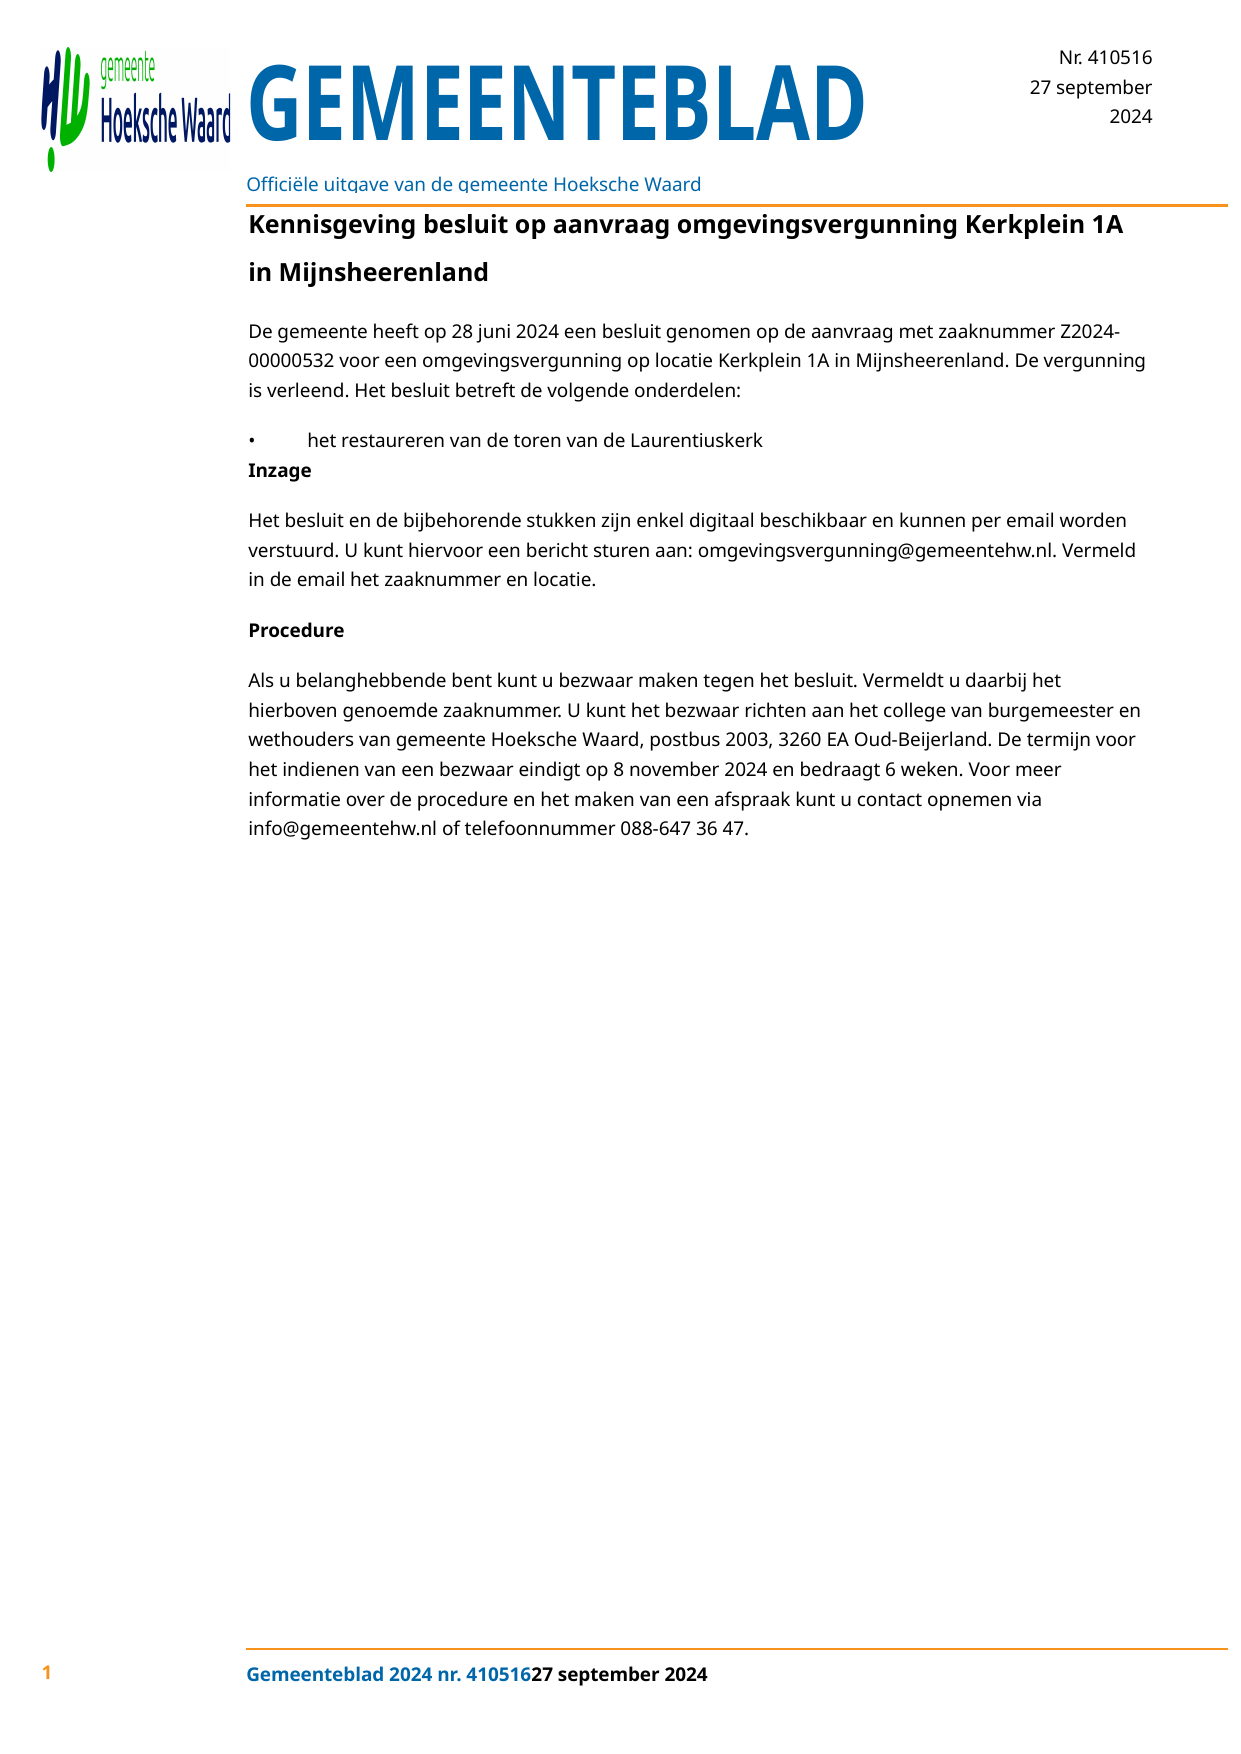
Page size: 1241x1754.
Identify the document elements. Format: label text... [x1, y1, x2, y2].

picture [41, 47, 231, 172]
list het restaureren van de toren van de Laurentiuskerk [248, 427, 1152, 453]
text Kennisgeving besluit op aanvraag omgevingsvergunning Kerkplein 1A in Mijnsheerenland [248, 207, 1152, 288]
text Als u belanghebbende bent kunt u bezwaar maken tegen het besluit. Vermeldt u daarbij het hierboven genoemde zaaknummer. U kunt het bezwaar richten aan het college van burgemeester en wethouders van gemeente Hoeksche Waard, postbus 2003, 3260 EA Oud-Beijerland. De termijn voor het indienen van een bezwaar eindigt op 8 november 2024 en bedraagt 6 weken. Voor meer informatie over de procedure en het maken van een afspraak kunt u contact opnemen via info@gemeentehw.nl of telefoonnummer 088-647 36 47. [248, 667, 1152, 841]
text De gemeente heeft op 28 juni 2024 een besluit genomen op de aanvraag met zaaknummer Z2024-00000532 voor een omgevingsvergunning op locatie Kerkplein 1A in Mijnsheerenland. De vergunning is verleend. Het besluit betreft de volgende onderdelen: [248, 318, 1152, 403]
text Procedure [248, 617, 1152, 643]
text Inzage [248, 457, 1152, 483]
text Het besluit en de bijbehorende stukken zijn enkel digitaal beschikbaar en kunnen per email worden verstuurd. U kunt hiervoor een bericht sturen aan: omgevingsvergunning@gemeentehw.nl. Vermeld in de email het zaaknummer en locatie. [248, 507, 1152, 592]
